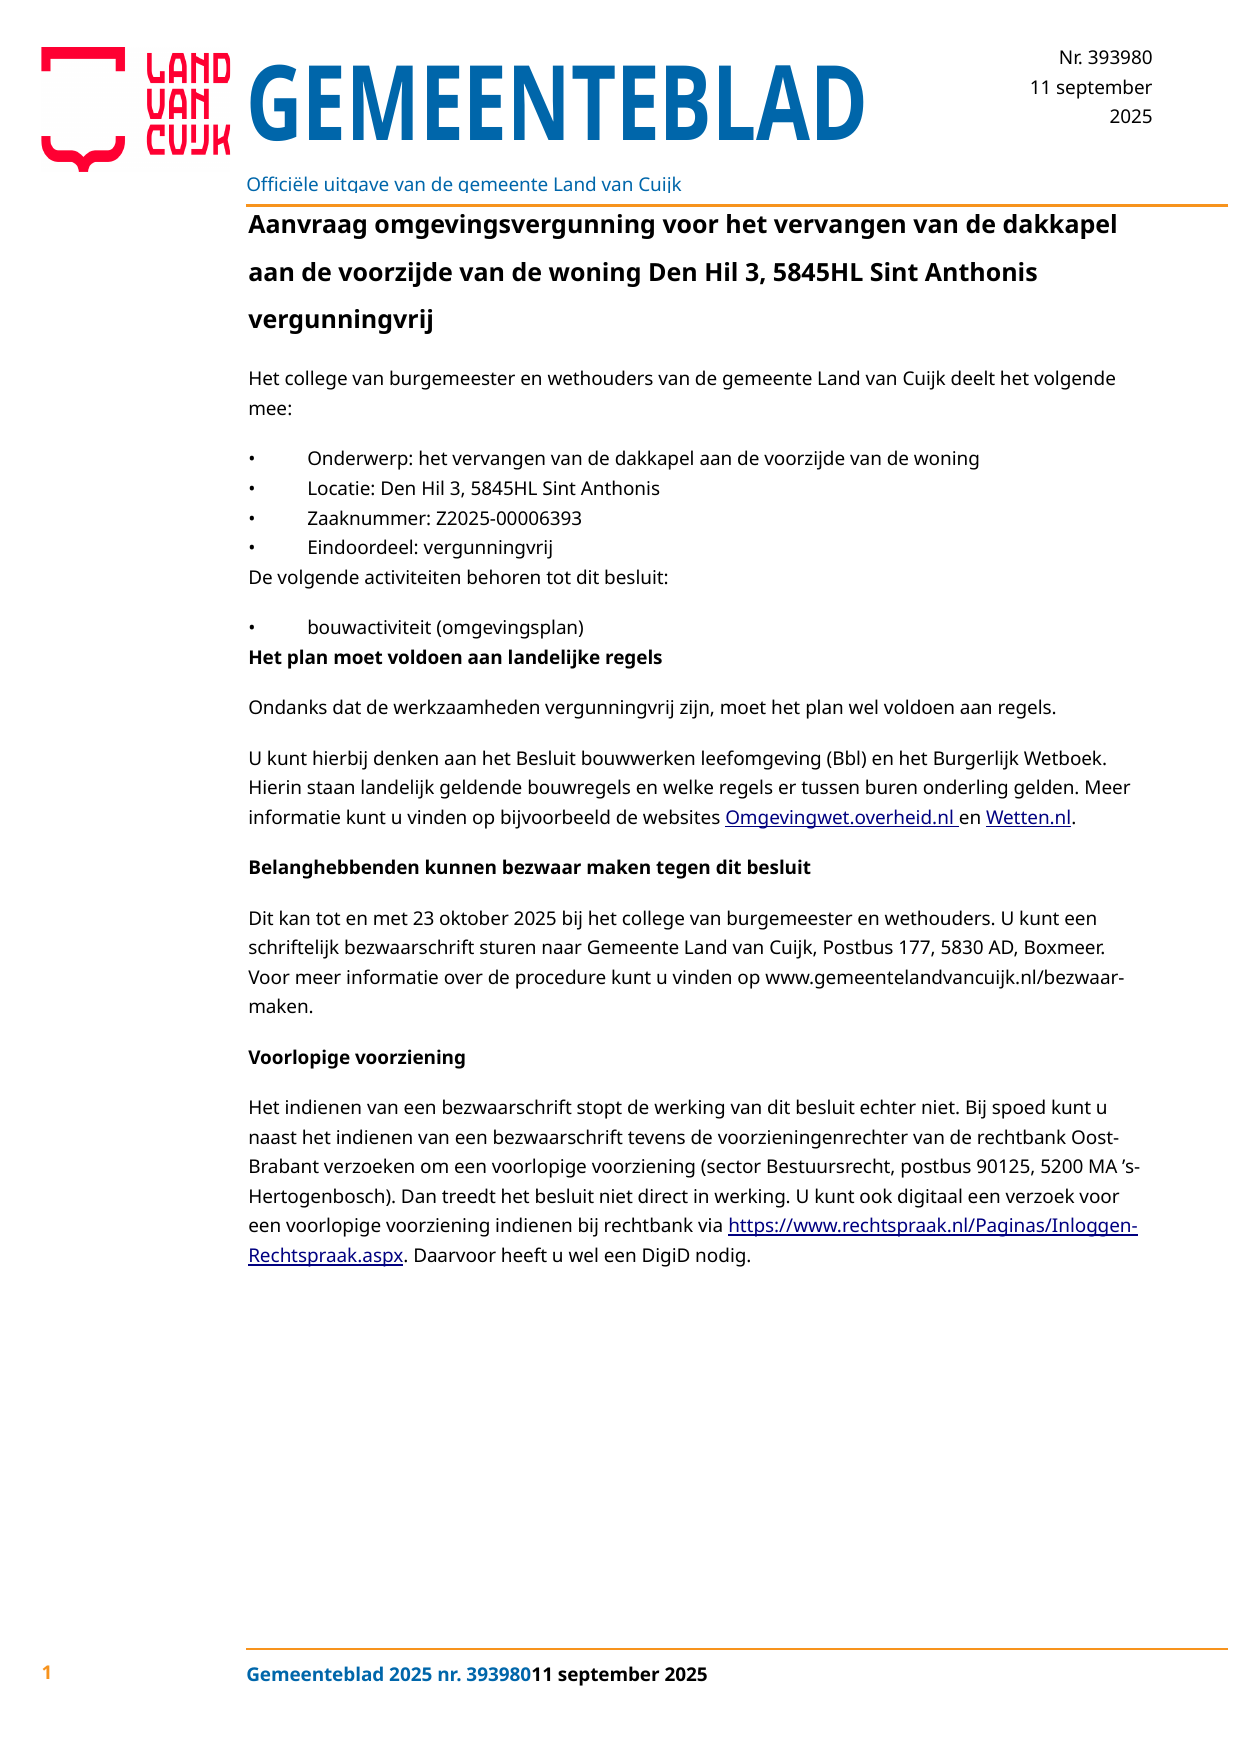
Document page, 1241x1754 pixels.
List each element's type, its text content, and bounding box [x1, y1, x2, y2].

text Belanghebbenden kunnen bezwaar maken tegen dit besluit [248, 854, 1152, 880]
text Het indienen van een bezwaarschrift stopt de werking van dit besluit echter niet. Bij spoed kunt u naast het indienen van een bezwaarschrift tevens de voorzieningenrechter van de rechtbank Oost-Brabant verzoeken om een voorlopige voorziening (sector Bestuursrecht, postbus 90125, 5200 MA ’s-Hertogenbosch). Dan treedt het besluit niet direct in werking. U kunt ook digitaal een verzoek voor een voorlopige voorziening indienen bij rechtbank via https://www.rechtspraak.nl/Paginas/Inloggen-Rechtspraak.aspx. Daarvoor heeft u wel een DigiD nodig. [248, 1094, 1152, 1268]
text Voorlopige voorziening [248, 1044, 1152, 1069]
list Onderwerp: het vervangen van de dakkapel aan de voorzijde van de woning [248, 446, 1152, 471]
list bouwactiviteit (omgevingsplan) [248, 614, 1152, 640]
text Dit kan tot en met 23 oktober 2025 bij het college van burgemeester en wethouders. U kunt een schriftelijk bezwaarschrift sturen naar Gemeente Land van Cuijk, Postbus 177, 5830 AD, Boxmeer. Voor meer informatie over de procedure kunt u vinden op www.gemeentelandvancuijk.nl/bezwaar-maken. [248, 905, 1152, 1019]
list Locatie: Den Hil 3, 5845HL Sint Anthonis [248, 475, 1152, 501]
text Aanvraag omgevingsvergunning voor het vervangen van de dakkapel aan de voorzijde van de woning Den Hil 3, 5845HL Sint Anthonis vergunningvrij [248, 207, 1152, 336]
list Eindoordeel: vergunningvrij [248, 534, 1152, 560]
list Zaaknummer: Z2025-00006393 [248, 505, 1152, 530]
text De volgende activiteiten behoren tot dit besluit: [248, 564, 1152, 589]
text Het plan moet voldoen aan landelijke regels [248, 644, 1152, 669]
text Ondanks dat de werkzaamheden vergunningvrij zijn, moet het plan wel voldoen aan regels. [248, 694, 1152, 720]
picture [41, 47, 231, 172]
text Het college van burgemeester en wethouders van de gemeente Land van Cuijk deelt het volgende mee: [248, 366, 1152, 421]
text U kunt hierbij denken aan het Besluit bouwwerken leefomgeving (Bbl) en het Burgerlijk Wetboek. Hierin staan landelijk geldende bouwregels en welke regels er tussen buren onderling gelden. Meer informatie kunt u vinden op bijvoorbeeld de websites Omgevingwet.overheid.nl en Wetten.nl. [248, 745, 1152, 829]
